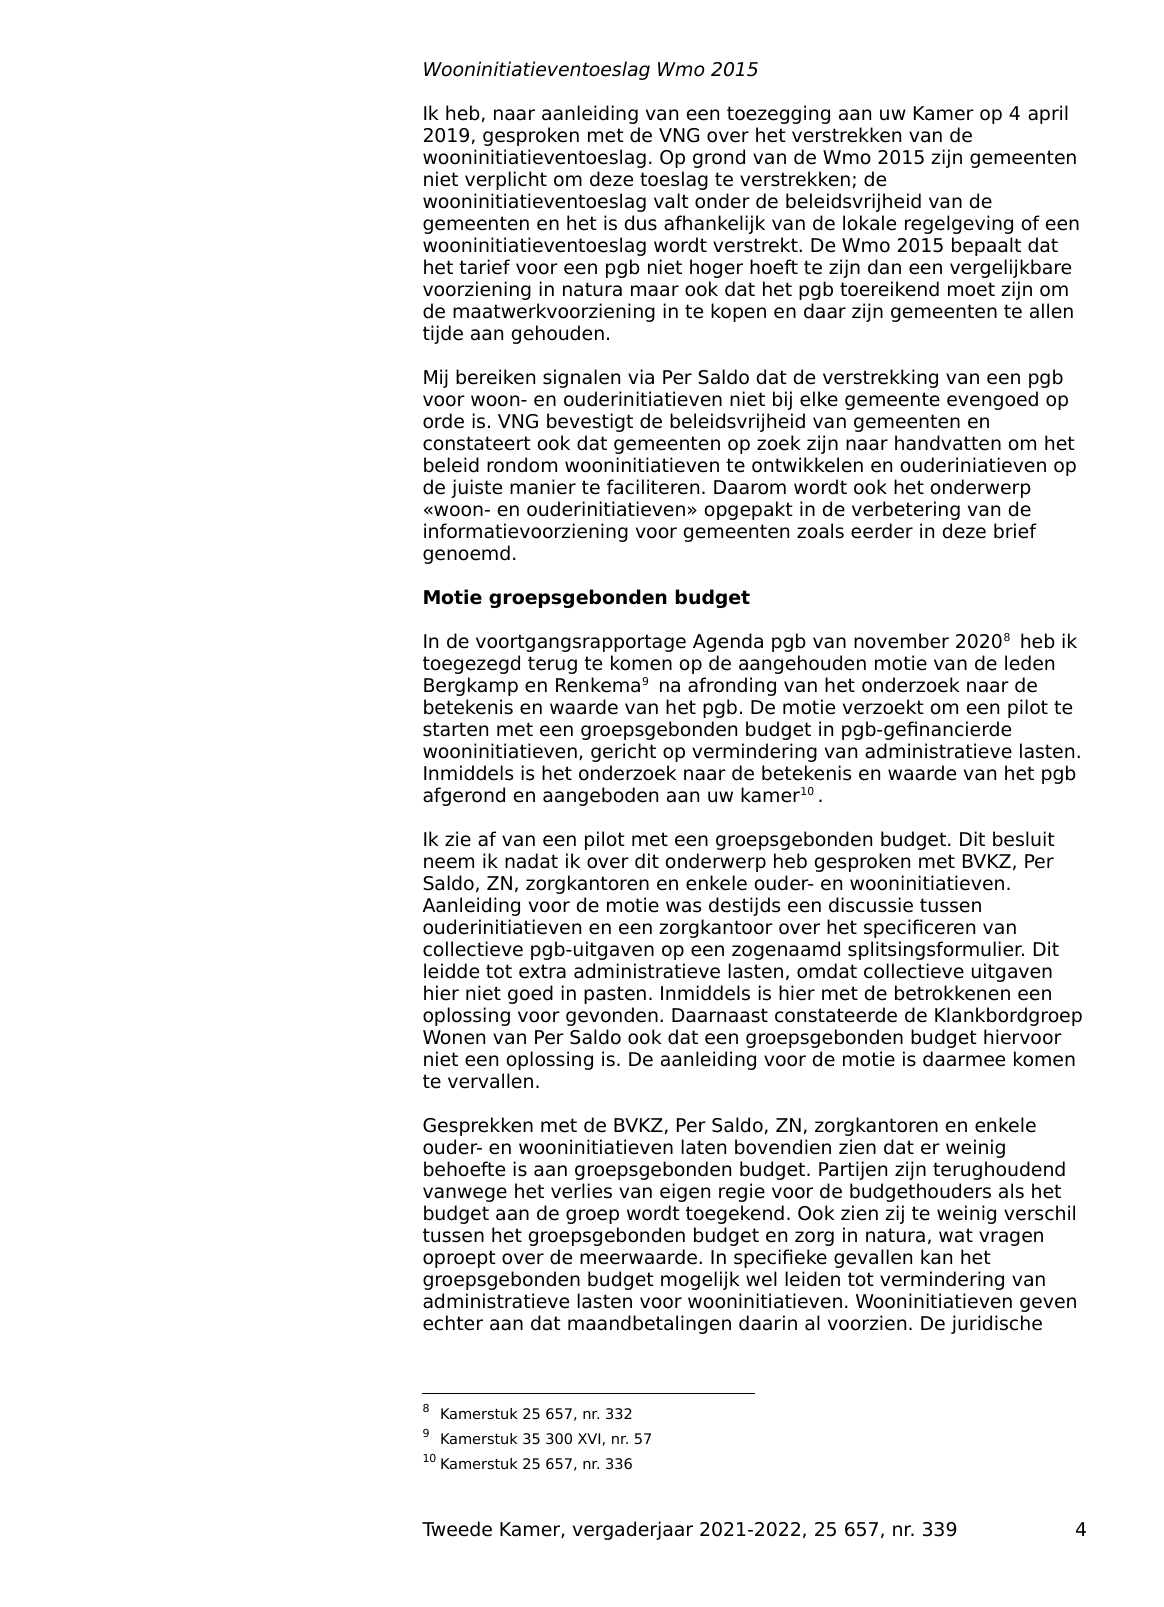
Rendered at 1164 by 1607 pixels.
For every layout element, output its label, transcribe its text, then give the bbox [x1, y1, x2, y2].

subtitle Motie groepsgebonden budget [422, 587, 1087, 609]
text Kamerstuk 25 657, nr. 332 [422, 1402, 1087, 1424]
text Kamerstuk 25 657, nr. 336 [422, 1452, 1087, 1474]
text Mij bereiken signalen via Per Saldo dat de verstrekking van een pgb voor woon- en ouderinitiatieven niet bij elke gemeente evengoed op orde is. VNG bevestigt de beleidsvrijheid van gemeenten en constateert ook dat gemeenten op zoek zijn naar handvatten om het beleid rondom wooninitiatieven te ontwikkelen en ouderiniatieven op de juiste manier te faciliteren. Daarom wordt ook het onderwerp «woon- en ouderinitiatieven» opgepakt in de verbetering van de informatievoorziening voor gemeenten zoals eerder in deze brief genoemd. [422, 367, 1087, 565]
text Kamerstuk 35 300 XVI, nr. 57 [422, 1427, 1087, 1449]
text Gesprekken met de BVKZ, Per Saldo, ZN, zorgkantoren en enkele ouder- en wooninitiatieven laten bovendien zien dat er weinig behoefte is aan groepsgebonden budget. Partijen zijn terughoudend vanwege het verlies van eigen regie voor de budgethouders als het budget aan de groep wordt toegekend. Ook zien zij te weinig verschil tussen het groepsgebonden budget en zorg in natura, wat vragen oproept over de meerwaarde. In specifieke gevallen kan het groepsgebonden budget mogelijk wel leiden tot vermindering van administratieve lasten voor wooninitiatieven. Wooninitiatieven geven echter aan dat maandbetalingen daarin al voorzien. De juridische [422, 1115, 1087, 1335]
text Ik zie af van een pilot met een groepsgebonden budget. Dit besluit neem ik nadat ik over dit onderwerp heb gesproken met BVKZ, Per Saldo, ZN, zorgkantoren en enkele ouder- en wooninitiatieven. Aanleiding voor de motie was destijds een discussie tussen ouderinitiatieven en een zorgkantoor over het specificeren van collectieve pgb-uitgaven op een zogenaamd splitsingsformulier. Dit leidde tot extra administratieve lasten, omdat collectieve uitgaven hier niet goed in pasten. Inmiddels is hier met de betrokkenen een oplossing voor gevonden. Daarnaast constateerde de Klankbordgroep Wonen van Per Saldo ook dat een groepsgebonden budget hiervoor niet een oplossing is. De aanleiding voor de motie is daarmee komen te vervallen. [422, 829, 1087, 1093]
text Ik heb, naar aanleiding van een toezegging aan uw Kamer op 4 april 2019, gesproken met de VNG over het verstrekken van de wooninitiatieventoeslag. Op grond van de Wmo 2015 zijn gemeenten niet verplicht om deze toeslag te verstrekken; de wooninitiatieventoeslag valt onder de beleidsvrijheid van de gemeenten en het is dus afhankelijk van de lokale regelgeving of een wooninitiatieventoeslag wordt verstrekt. De Wmo 2015 bepaalt dat het tarief voor een pgb niet hoger hoeft te zijn dan een vergelijkbare voorziening in natura maar ook dat het pgb toereikend moet zijn om de maatwerkvoorziening in te kopen en daar zijn gemeenten te allen tijde aan gehouden. [422, 103, 1087, 345]
text In de voortgangsrapportage Agenda pgb van november 2020 heb ik toegezegd terug te komen op de aangehouden motie van de leden Bergkamp en Renkema na afronding van het onderzoek naar de betekenis en waarde van het pgb. De motie verzoekt om een pilot te starten met een groepsgebonden budget in pgb-gefinancierde wooninitiatieven, gericht op vermindering van administratieve lasten. Inmiddels is het onderzoek naar de betekenis en waarde van het pgb afgerond en aangeboden aan uw kamer. [422, 631, 1087, 807]
subtitle Wooninitiatieventoeslag Wmo 2015 [422, 59, 1087, 81]
